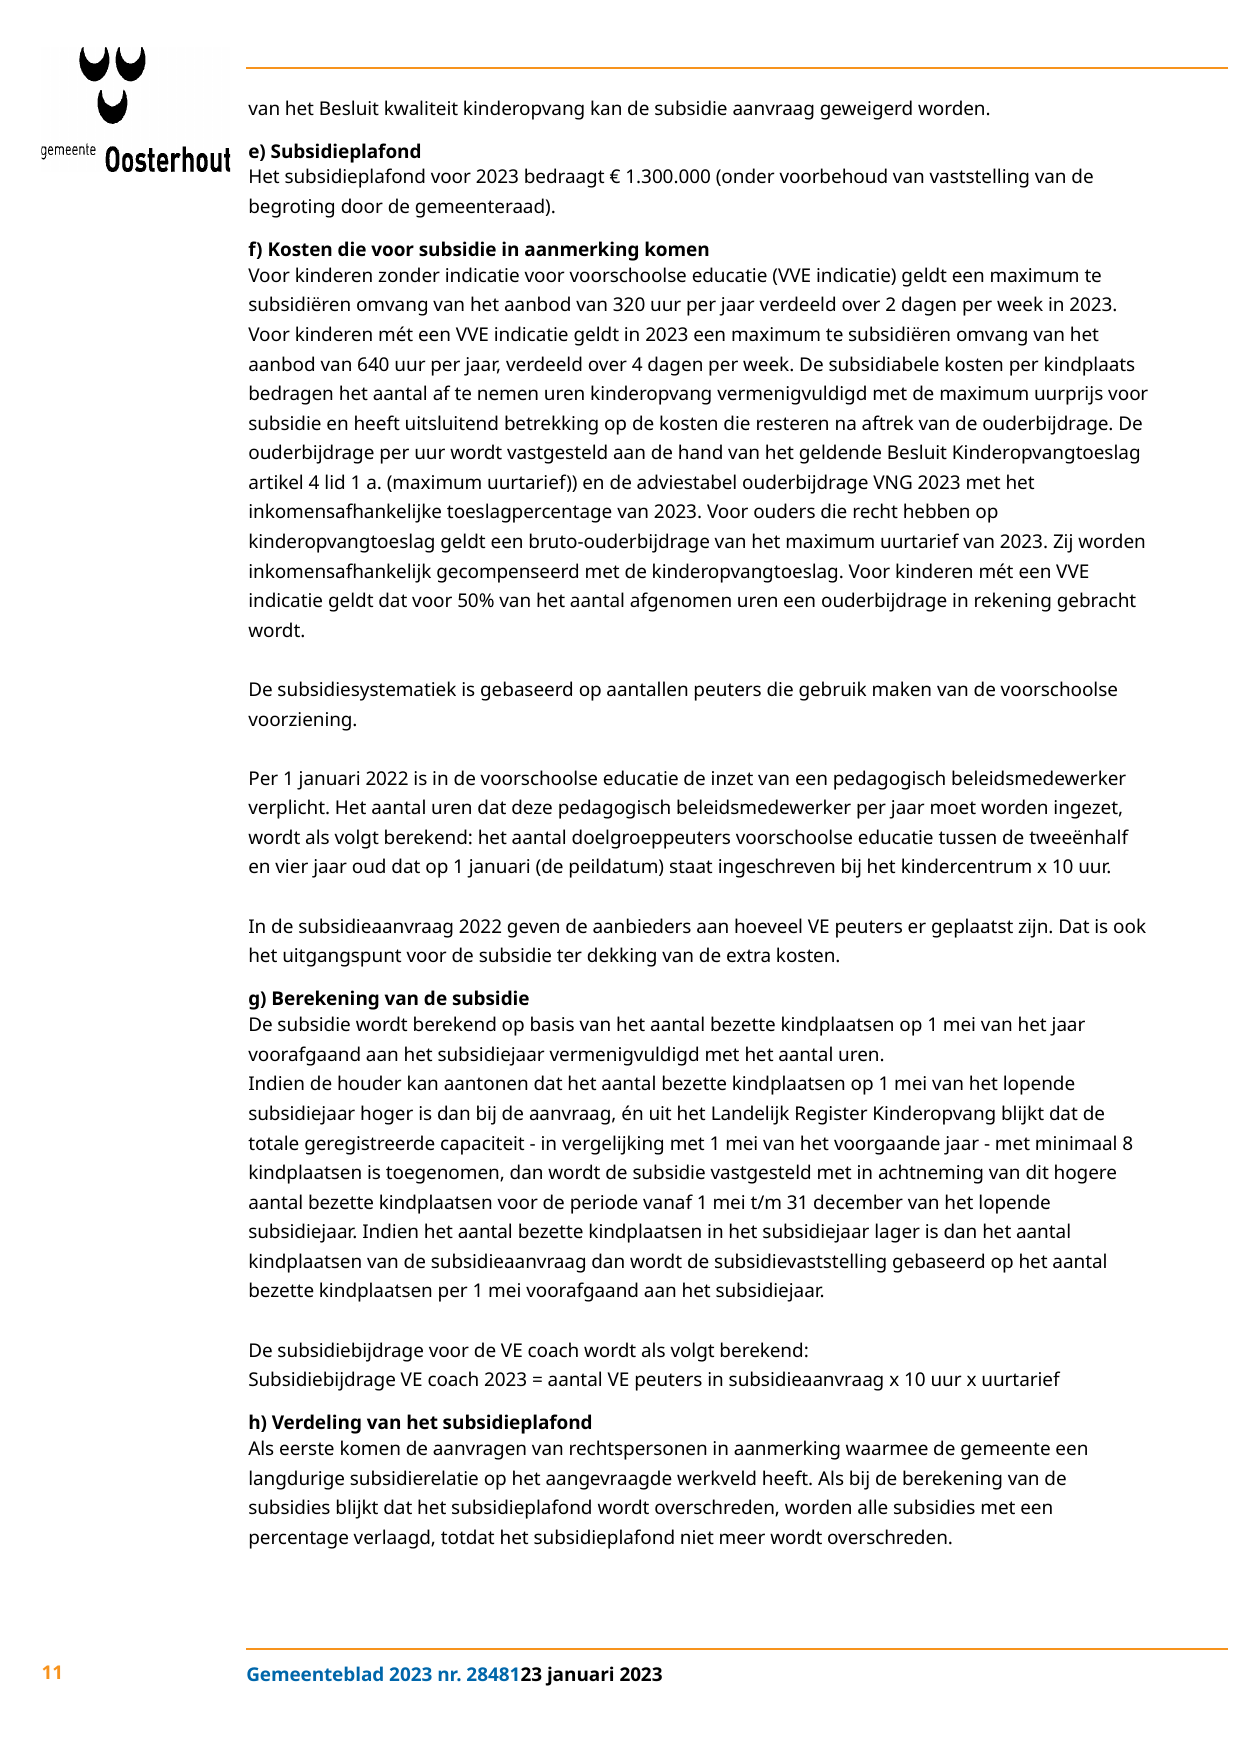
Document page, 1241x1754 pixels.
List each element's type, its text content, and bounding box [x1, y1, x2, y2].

text Indien de houder kan aantonen dat het aantal bezette kindplaatsen op 1 mei van het lopende subsidiejaar hoger is dan bij de aanvraag, én uit het Landelijk Register Kinderopvang blijkt dat de totale geregistreerde capaciteit - in vergelijking met 1 mei van het voorgaande jaar - met minimaal 8 kindplaatsen is toegenomen, dan wordt de subsidie vastgesteld met in achtneming van dit hogere aantal bezette kindplaatsen voor de periode vanaf 1 mei t/m 31 december van het lopende subsidiejaar. Indien het aantal bezette kindplaatsen in het subsidiejaar lager is dan het aantal kindplaatsen van de subsidieaanvraag dan wordt de subsidievaststelling gebaseerd op het aantal bezette kindplaatsen per 1 mei voorafgaand aan het subsidiejaar. [248, 1071, 1152, 1303]
text h) Verdeling van het subsidieplafond [248, 1409, 1152, 1435]
text e) Subsidieplafond [248, 138, 1152, 164]
text Het subsidieplafond voor 2023 bedraagt € 1.300.000 (onder voorbehoud van vaststelling van de begroting door de gemeenteraad). [248, 164, 1152, 219]
text f) Kosten die voor subsidie in aanmerking komen [248, 236, 1152, 262]
text Als eerste komen de aanvragen van rechtspersonen in aanmerking waarmee de gemeente een langdurige subsidierelatie op het aangevraagde werkveld heeft. Als bij de berekening van de subsidies blijkt dat het subsidieplafond wordt overschreden, worden alle subsidies met een percentage verlaagd, totdat het subsidieplafond niet meer wordt overschreden. [248, 1435, 1152, 1550]
text g) Berekening van de subsidie [248, 986, 1152, 1011]
picture [41, 47, 231, 172]
text De subsidiesystematiek is gebaseerd op aantallen peuters die gebruik maken van de voorschoolse voorziening. [248, 676, 1152, 732]
text In de subsidieaanvraag 2022 geven de aanbieders aan hoeveel VE peuters er geplaatst zijn. Dat is ook het uitgangspunt voor de subsidie ter dekking van de extra kosten. [248, 913, 1152, 968]
text Per 1 januari 2022 is in de voorschoolse educatie de inzet van een pedagogisch beleidsmedewerker verplicht. Het aantal uren dat deze pedagogisch beleidsmedewerker per jaar moet worden ingezet, wordt als volgt berekend: het aantal doelgroeppeuters voorschoolse educatie tussen de tweeënhalf en vier jaar oud dat op 1 januari (de peildatum) staat ingeschreven bij het kindercentrum x 10 uur. [248, 765, 1152, 879]
text De subsidie wordt berekend op basis van het aantal bezette kindplaatsen op 1 mei van het jaar voorafgaand aan het subsidiejaar vermenigvuldigd met het aantal uren. [248, 1011, 1152, 1067]
text Voor kinderen zonder indicatie voor voorschoolse educatie (VVE indicatie) geldt een maximum te subsidiëren omvang van het aanbod van 320 uur per jaar verdeeld over 2 dagen per week in 2023. Voor kinderen mét een VVE indicatie geldt in 2023 een maximum te subsidiëren omvang van het aanbod van 640 uur per jaar, verdeeld over 4 dagen per week. De subsidiabele kosten per kindplaats bedragen het aantal af te nemen uren kinderopvang vermenigvuldigd met de maximum uurprijs voor subsidie en heeft uitsluitend betrekking op de kosten die resteren na aftrek van de ouderbijdrage. De ouderbijdrage per uur wordt vastgesteld aan de hand van het geldende Besluit Kinderopvangtoeslag artikel 4 lid 1 a. (maximum uurtarief)) en de adviestabel ouderbijdrage VNG 2023 met het inkomensafhankelijke toeslagpercentage van 2023. Voor ouders die recht hebben op kinderopvangtoeslag geldt een bruto-ouderbijdrage van het maximum uurtarief van 2023. Zij worden inkomensafhankelijk gecompenseerd met de kinderopvangtoeslag. Voor kinderen mét een VVE indicatie geldt dat voor 50% van het aantal afgenomen uren een ouderbijdrage in rekening gebracht wordt. [248, 262, 1152, 643]
text Subsidiebijdrage VE coach 2023 = aantal VE peuters in subsidieaanvraag x 10 uur x uurtarief [248, 1366, 1152, 1392]
text De subsidiebijdrage voor de VE coach wordt als volgt berekend: [248, 1337, 1152, 1362]
text van het Besluit kwaliteit kinderopvang kan de subsidie aanvraag geweigerd worden. [248, 95, 1152, 121]
